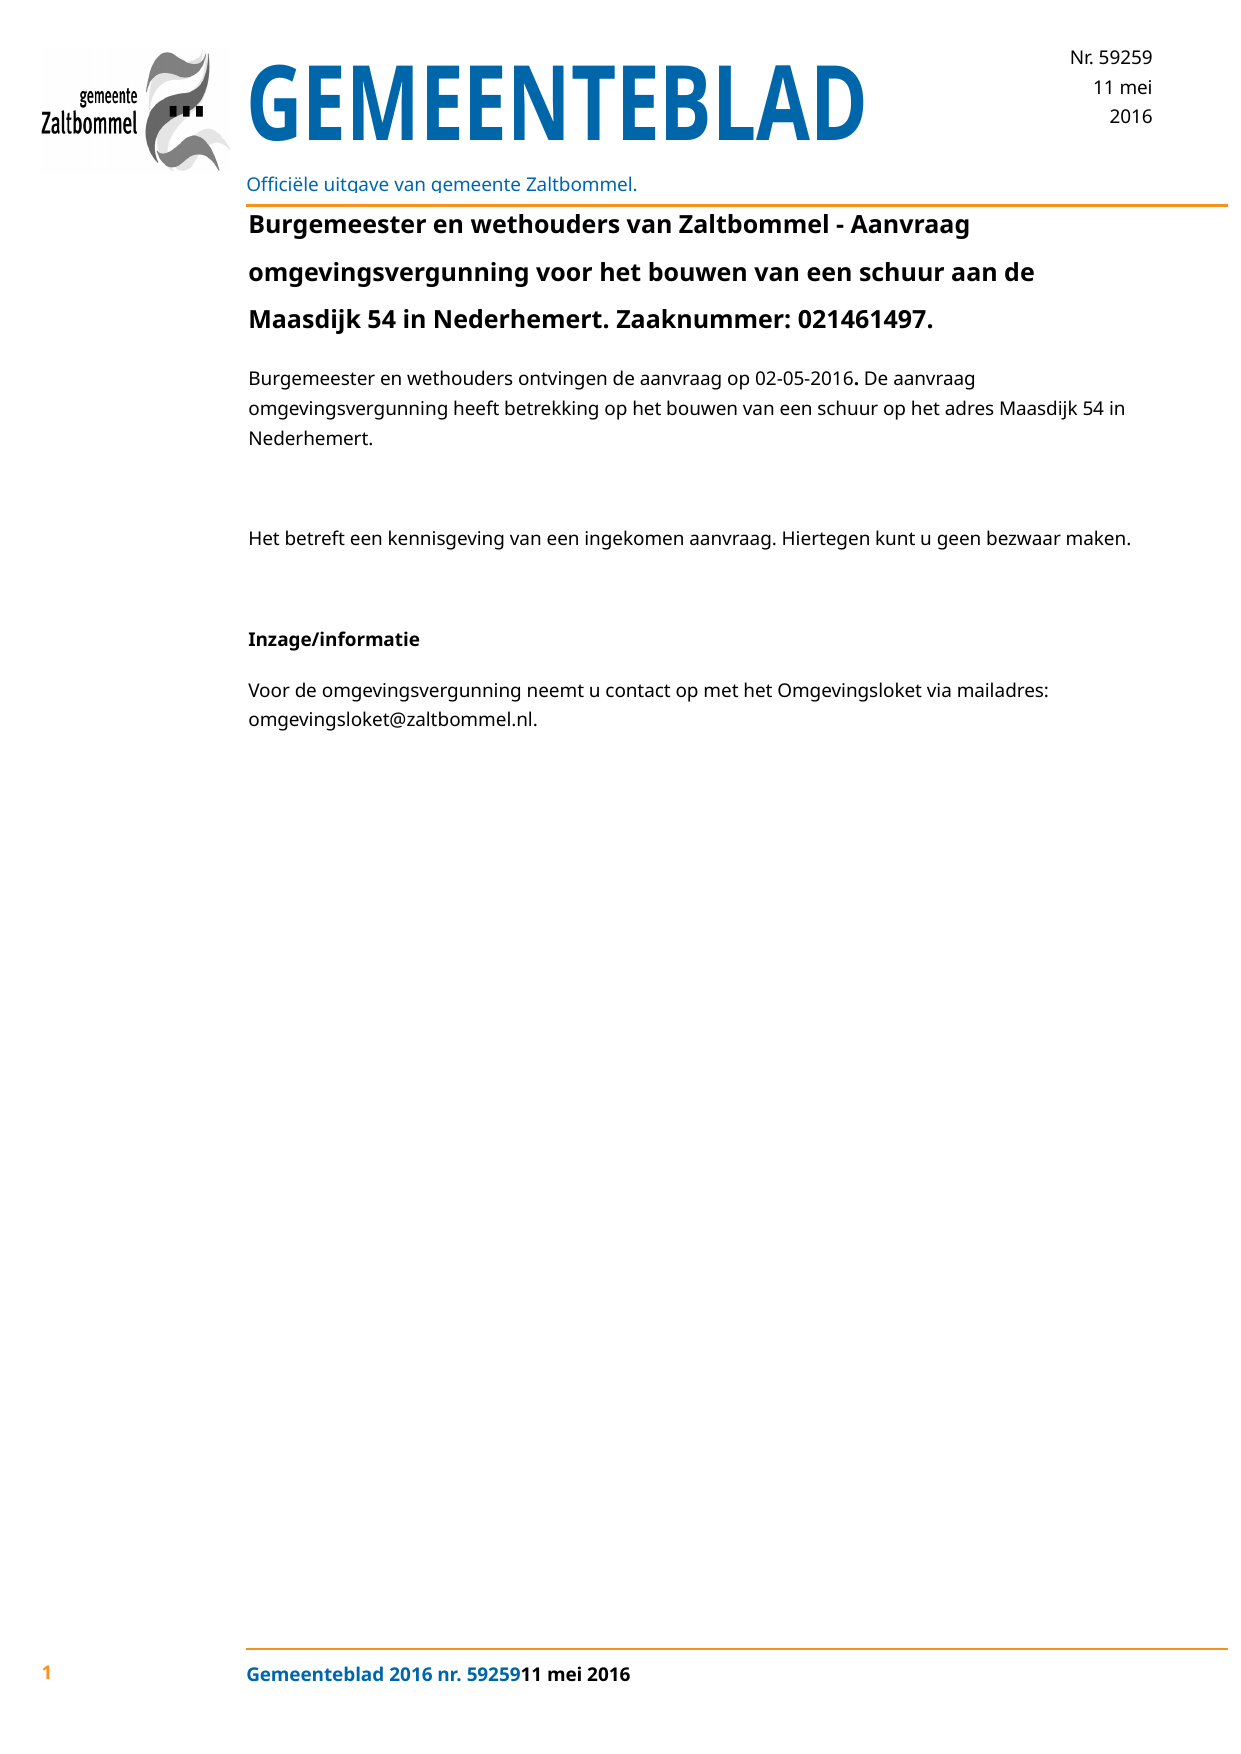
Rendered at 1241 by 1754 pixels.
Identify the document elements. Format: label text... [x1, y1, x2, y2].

text Burgemeester en wethouders ontvingen de aanvraag op 02-05-2016. De aanvraag omgevingsvergunning heeft betrekking op het bouwen van een schuur op het adres Maasdijk 54 in Nederhemert. [248, 366, 1152, 450]
picture [41, 47, 231, 172]
text Het betreft een kennisgeving van een ingekomen aanvraag. Hiertegen kunt u geen bezwaar maken. [248, 526, 1152, 551]
text Voor de omgevingsvergunning neemt u contact op met het Omgevingsloket via mailadres: omgevingsloket@zaltbommel.nl. [248, 677, 1152, 732]
text Burgemeester en wethouders van Zaltbommel - Aanvraag omgevingsvergunning voor het bouwen van een schuur aan de Maasdijk 54 in Nederhemert. Zaaknummer: 021461497. [248, 207, 1152, 336]
text Inzage/informatie [248, 626, 1152, 652]
